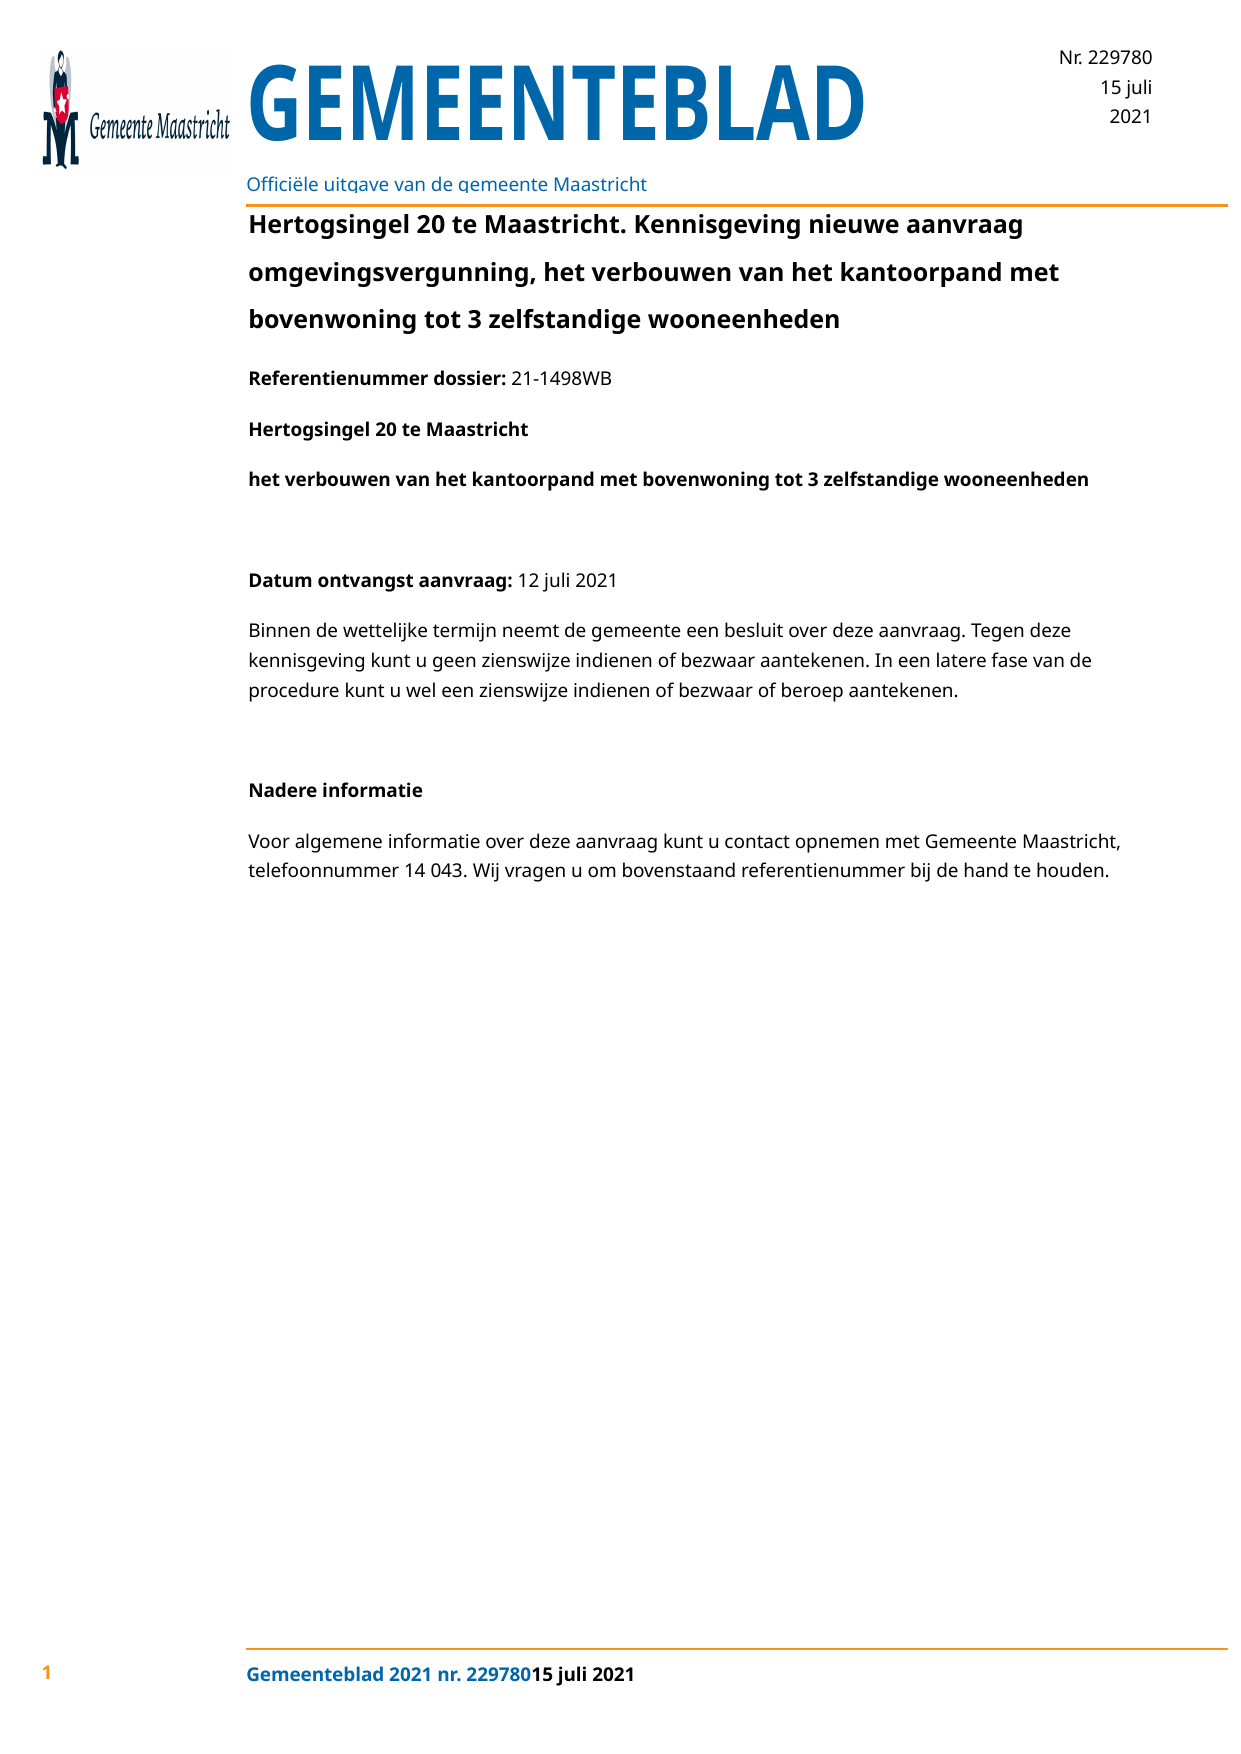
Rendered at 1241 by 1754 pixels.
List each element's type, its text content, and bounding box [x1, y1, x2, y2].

text Hertogsingel 20 te Maastricht [248, 416, 1152, 442]
text Datum ontvangst aanvraag: 12 juli 2021 [248, 567, 1152, 593]
text Hertogsingel 20 te Maastricht. Kennisgeving nieuwe aanvraag omgevingsvergunning, het verbouwen van het kantoorpand met bovenwoning tot 3 zelfstandige wooneenheden [248, 207, 1152, 336]
text Referentienummer dossier: 21-1498WB [248, 366, 1152, 391]
text Nadere informatie [248, 778, 1152, 803]
text Voor algemene informatie over deze aanvraag kunt u contact opnemen met Gemeente Maastricht, telefoonnummer 14 043. Wij vragen u om bovenstaand referentienummer bij de hand te houden. [248, 828, 1152, 883]
text Binnen de wettelijke termijn neemt de gemeente een besluit over deze aanvraag. Tegen deze kennisgeving kunt u geen zienswijze indienen of bezwaar aantekenen. In een latere fase van de procedure kunt u wel een zienswijze indienen of bezwaar of beroep aantekenen. [248, 618, 1152, 702]
picture [41, 47, 231, 172]
text het verbouwen van het kantoorpand met bovenwoning tot 3 zelfstandige wooneenheden [248, 466, 1152, 492]
